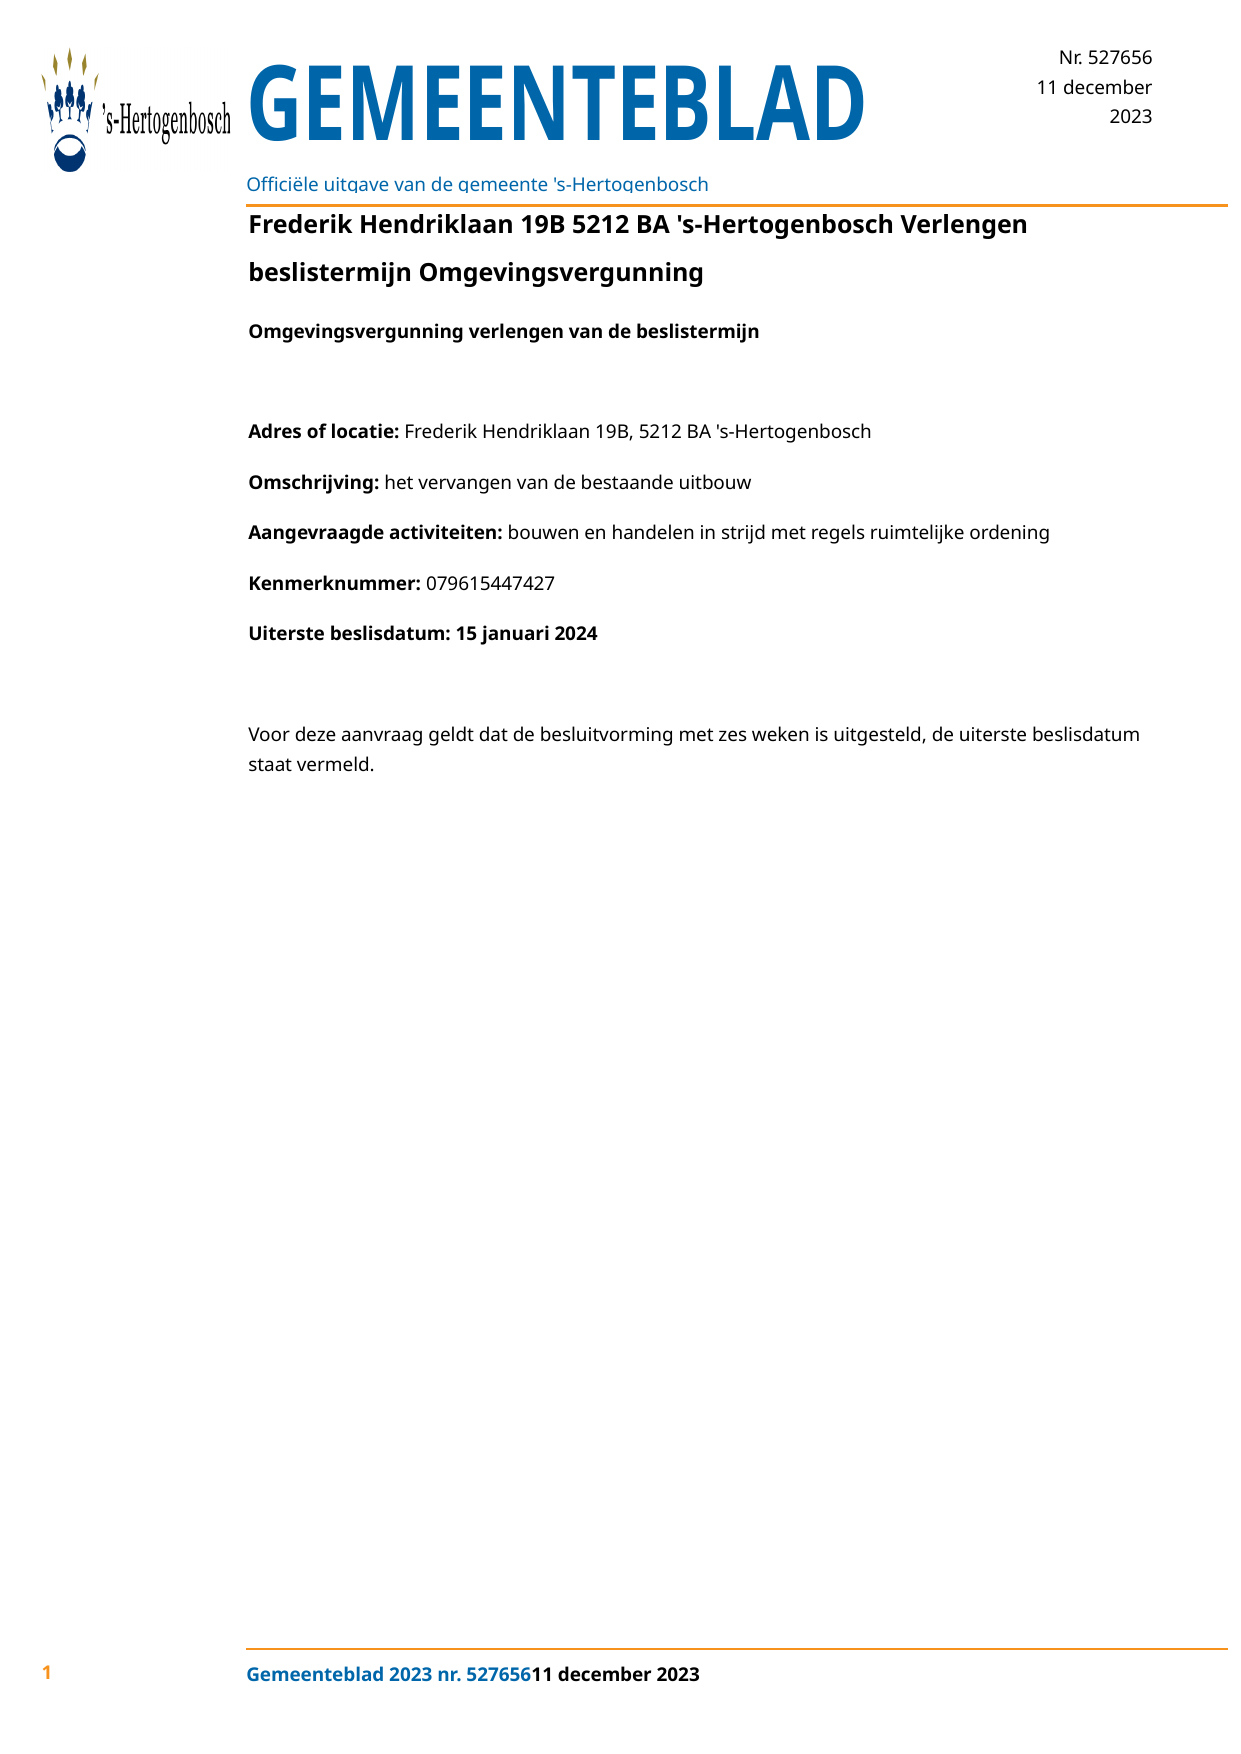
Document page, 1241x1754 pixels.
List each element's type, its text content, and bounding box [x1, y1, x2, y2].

text Uiterste beslisdatum: 15 januari 2024 [248, 620, 1152, 646]
text Adres of locatie: Frederik Hendriklaan 19B, 5212 BA 's-Hertogenbosch [248, 419, 1152, 444]
text Frederik Hendriklaan 19B 5212 BA 's-Hertogenbosch Verlengen beslistermijn Omgevingsvergunning [248, 207, 1152, 288]
text Voor deze aanvraag geldt dat de besluitvorming met zes weken is uitgesteld, de uiterste beslisdatum staat vermeld. [248, 721, 1152, 777]
picture [41, 47, 231, 172]
text Kenmerknummer: 079615447427 [248, 570, 1152, 596]
text Omschrijving: het vervangen van de bestaande uitbouw [248, 469, 1152, 495]
text Aangevraagde activiteiten: bouwen en handelen in strijd met regels ruimtelijke ordening [248, 519, 1152, 545]
text Omgevingsvergunning verlengen van de beslistermijn [248, 318, 1152, 344]
